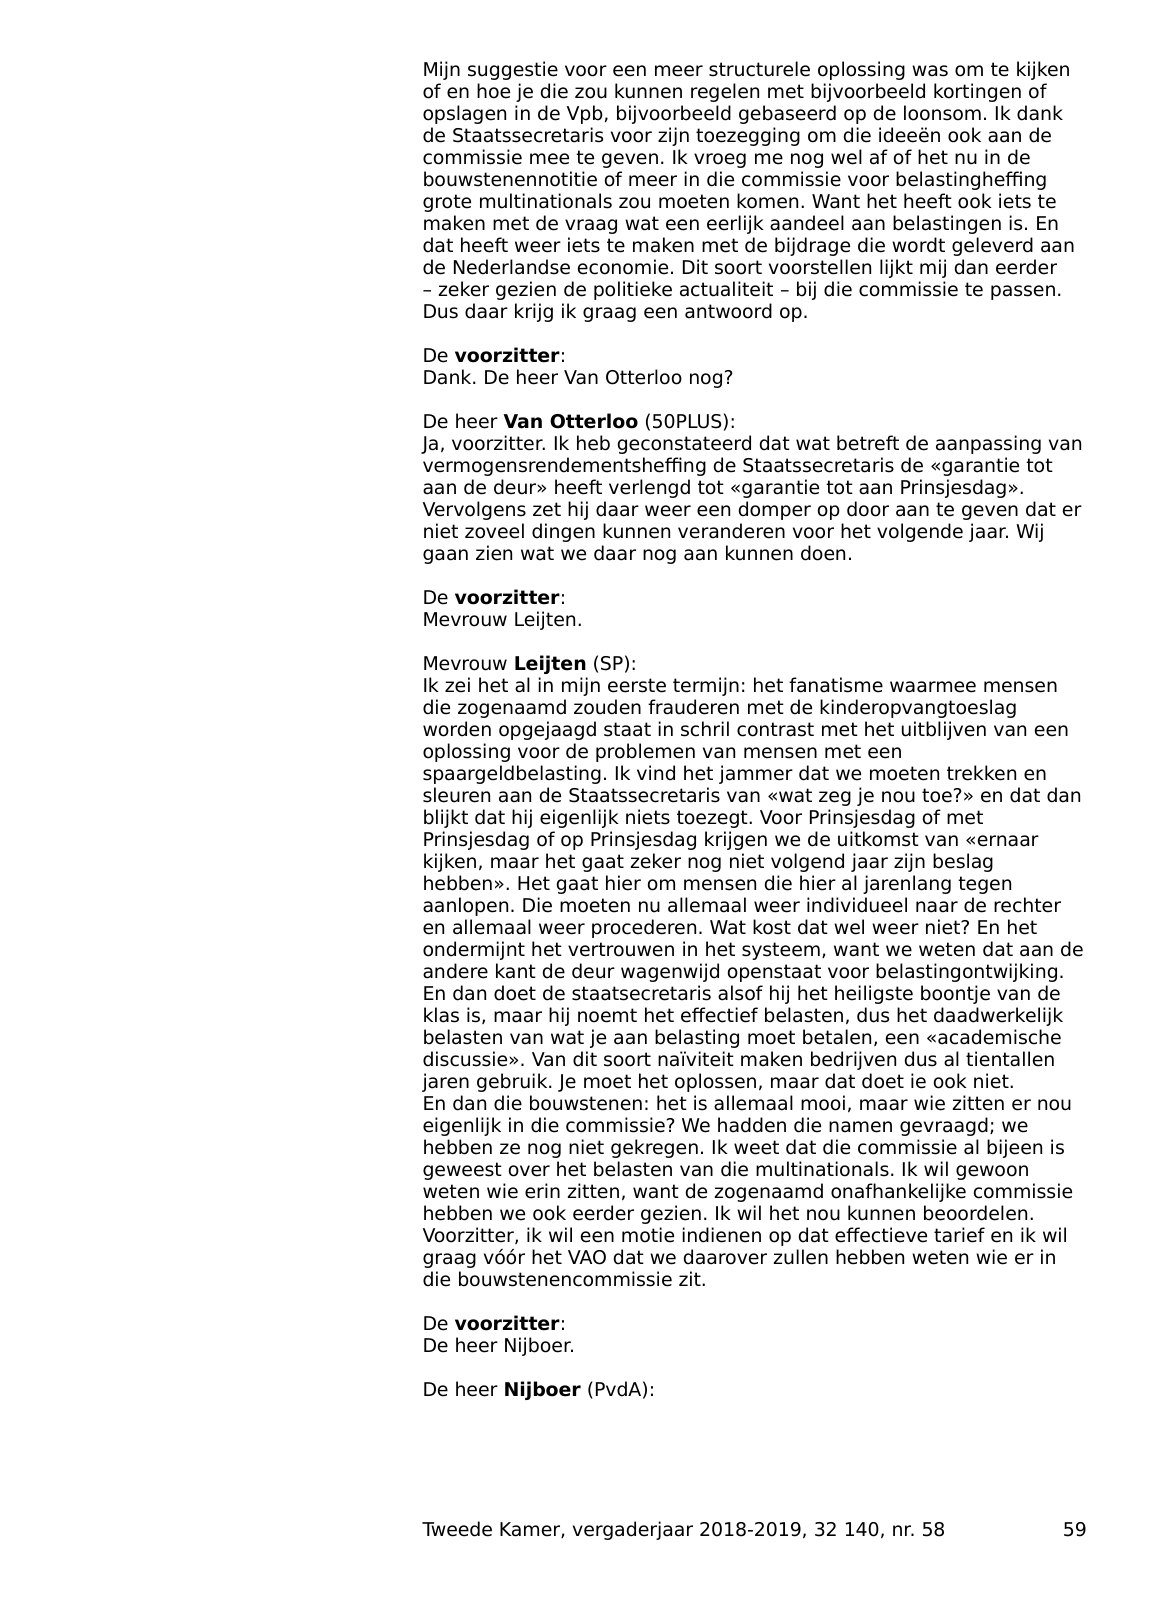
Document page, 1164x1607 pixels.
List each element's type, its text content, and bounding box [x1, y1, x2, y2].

text Ja, voorzitter. Ik heb geconstateerd dat wat betreft de aanpassing van vermogensrendementsheffing de Staatssecretaris de «garantie tot aan de deur» heeft verlengd tot «garantie tot aan Prinsjesdag». Vervolgens zet hij daar weer een domper op door aan te geven dat er niet zoveel dingen kunnen veranderen voor het volgende jaar. Wij gaan zien wat we daar nog aan kunnen doen. [422, 433, 1087, 565]
text Voorzitter, ik wil een motie indienen op dat effectieve tarief en ik wil graag vóór het VAO dat we daarover zullen hebben weten wie er in die bouwstenencommissie zit. [422, 1225, 1087, 1291]
text Dank. De heer Van Otterloo nog? [422, 367, 1087, 389]
text De heer Van Otterloo (50PLUS): [422, 411, 1087, 433]
text En dan die bouwstenen: het is allemaal mooi, maar wie zitten er nou eigenlijk in die commissie? We hadden die namen gevraagd; we hebben ze nog niet gekregen. Ik weet dat die commissie al bijeen is geweest over het belasten van die multinationals. Ik wil gewoon weten wie erin zitten, want de zogenaamd onafhankelijke commissie hebben we ook eerder gezien. Ik wil het nou kunnen beoordelen. [422, 1093, 1087, 1225]
text Mevrouw Leijten (SP): [422, 653, 1087, 675]
text De voorzitter: [422, 1313, 1087, 1335]
text De heer Nijboer. [422, 1335, 1087, 1357]
text Ik zei het al in mijn eerste termijn: het fanatisme waarmee mensen die zogenaamd zouden frauderen met de kinderopvangtoeslag worden opgejaagd staat in schril contrast met het uitblijven van een oplossing voor de problemen van mensen met een spaargeldbelasting. Ik vind het jammer dat we moeten trekken en sleuren aan de Staatssecretaris van «wat zeg je nou toe?» en dat dan blijkt dat hij eigenlijk niets toezegt. Voor Prinsjesdag of met Prinsjesdag of op Prinsjesdag krijgen we de uitkomst van «ernaar kijken, maar het gaat zeker nog niet volgend jaar zijn beslag hebben». Het gaat hier om mensen die hier al jarenlang tegen aanlopen. Die moeten nu allemaal weer individueel naar de rechter en allemaal weer procederen. Wat kost dat wel weer niet? En het ondermijnt het vertrouwen in het systeem, want we weten dat aan de andere kant de deur wagenwijd openstaat voor belastingontwijking. En dan doet de staatsecretaris alsof hij het heiligste boontje van de klas is, maar hij noemt het effectief belasten, dus het daadwerkelijk belasten van wat je aan belasting moet betalen, een «academische discussie». Van dit soort naïviteit maken bedrijven dus al tientallen jaren gebruik. Je moet het oplossen, maar dat doet ie ook niet. [422, 675, 1087, 1093]
text Mijn suggestie voor een meer structurele oplossing was om te kijken of en hoe je die zou kunnen regelen met bijvoorbeeld kortingen of opslagen in de Vpb, bijvoorbeeld gebaseerd op de loonsom. Ik dank de Staatssecretaris voor zijn toezegging om die ideeën ook aan de commissie mee te geven. Ik vroeg me nog wel af of het nu in de bouwstenennotitie of meer in die commissie voor belastingheffing grote multinationals zou moeten komen. Want het heeft ook iets te maken met de vraag wat een eerlijk aandeel aan belastingen is. En dat heeft weer iets te maken met de bijdrage die wordt geleverd aan de Nederlandse economie. Dit soort voorstellen lijkt mij dan eerder – zeker gezien de politieke actualiteit – bij die commissie te passen. Dus daar krijg ik graag een antwoord op. [422, 59, 1087, 323]
text De voorzitter: [422, 345, 1087, 367]
text De voorzitter: [422, 587, 1087, 609]
text De heer Nijboer (PvdA): [422, 1379, 1087, 1401]
text Mevrouw Leijten. [422, 609, 1087, 631]
